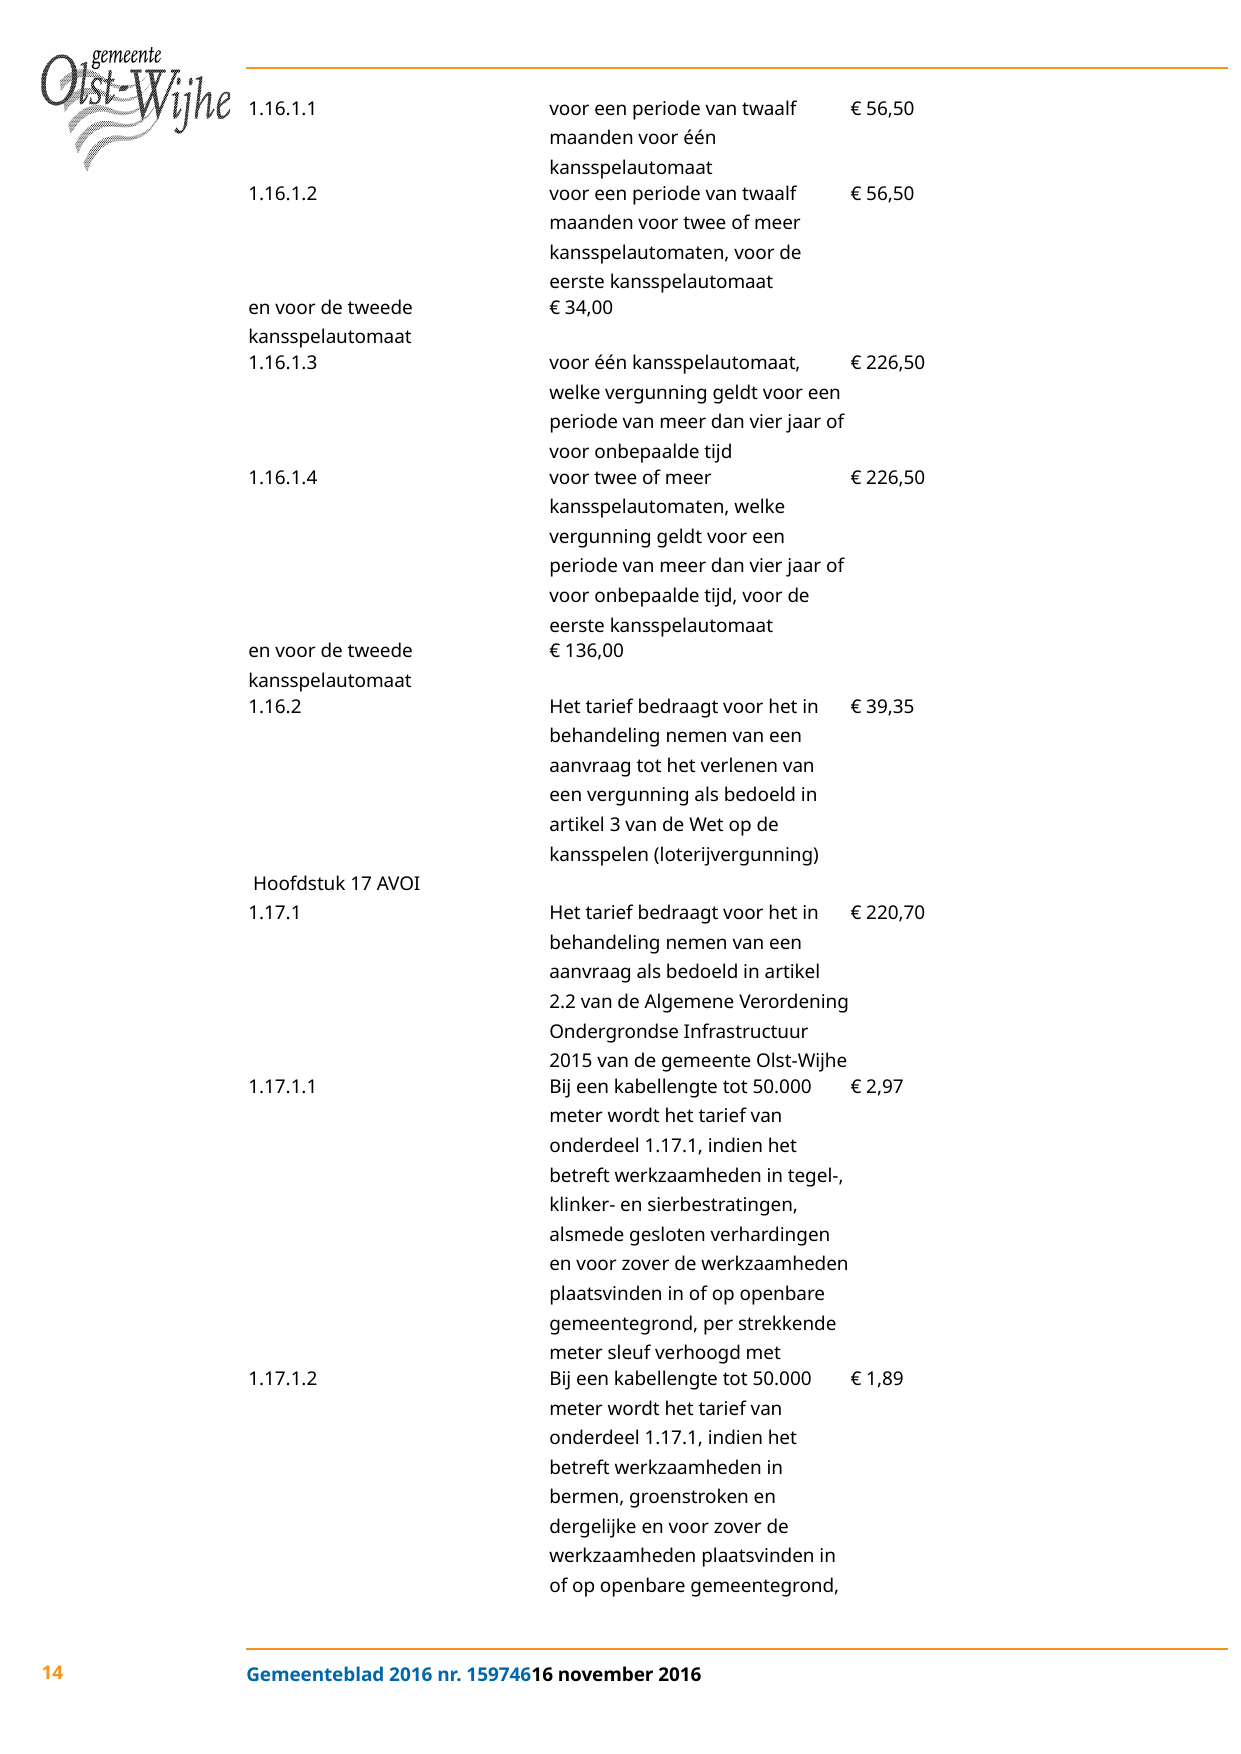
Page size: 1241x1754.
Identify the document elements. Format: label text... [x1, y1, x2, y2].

table_cell € 56,50 [850, 95, 1152, 180]
table_cell € 56,50 [850, 180, 1152, 294]
table_cell 1.16.2 [248, 693, 549, 867]
table_cell 1.16.1.2 [248, 180, 549, 294]
table_cell 1.17.1.1 [248, 1073, 549, 1365]
table_cell € 34,00 [549, 294, 850, 349]
table_cell 1.16.1.3 [248, 350, 549, 464]
table_cell Bij een kabellengte tot 50.000 meter wordt het tarief van onderdeel 1.17.1, indien het betreft werkzaamheden in tegel-, klinker- en sierbestratingen, alsmede gesloten verhardingen en voor zover de werkzaamheden plaatsvinden in of op openbare gemeentegrond, per strekkende meter sleuf verhoogd met [549, 1073, 850, 1365]
table_cell 1.16.1.4 [248, 464, 549, 638]
table_cell voor een periode van twaalf maanden voor twee of meer kansspelautomaten, voor de eerste kansspelautomaat [549, 180, 850, 294]
picture [41, 47, 231, 172]
table_cell € 136,00 [549, 638, 850, 693]
table_cell 1.16.1.1 [248, 95, 549, 180]
table_cell € 226,50 [850, 350, 1152, 464]
table_cell voor twee of meer kansspelautomaten, welke vergunning geldt voor een periode van meer dan vier jaar of voor onbepaalde tijd, voor de eerste kansspelautomaat [549, 464, 850, 638]
table_header Het tarief bedraagt voor het in behandeling nemen van een aanvraag als bedoeld in artikel 2.2 van de Algemene Verordening Ondergrondse Infrastructuur 2015 van de gemeente Olst-Wijhe [549, 900, 850, 1073]
table_cell € 39,35 [850, 693, 1152, 867]
table_cell voor een periode van twaalf maanden voor één kansspelautomaat [549, 95, 850, 180]
table_cell voor één kansspelautomaat, welke vergunning geldt voor een periode van meer dan vier jaar of voor onbepaalde tijd [549, 350, 850, 464]
text Hoofdstuk 17 AVOI [248, 870, 1152, 896]
table_cell € 226,50 [850, 464, 1152, 638]
table_header 1.17.1 [248, 900, 549, 1073]
table_cell € 2,97 [850, 1073, 1152, 1365]
table_cell Het tarief bedraagt voor het in behandeling nemen van een aanvraag tot het verlenen van een vergunning als bedoeld in artikel 3 van de Wet op de kansspelen (loterijvergunning) [549, 693, 850, 867]
table_cell € 1,89 [850, 1365, 1152, 1598]
table_header € 220,70 [850, 900, 1152, 1073]
table_cell 1.17.1.2 [248, 1365, 549, 1598]
table_cell en voor de tweede kansspelautomaat [248, 294, 549, 349]
table_cell en voor de tweede kansspelautomaat [248, 638, 549, 693]
table_cell Bij een kabellengte tot 50.000 meter wordt het tarief van onderdeel 1.17.1, indien het betreft werkzaamheden in bermen, groenstroken en dergelijke en voor zover de werkzaamheden plaatsvinden in of op openbare gemeentegrond, [549, 1365, 850, 1598]
